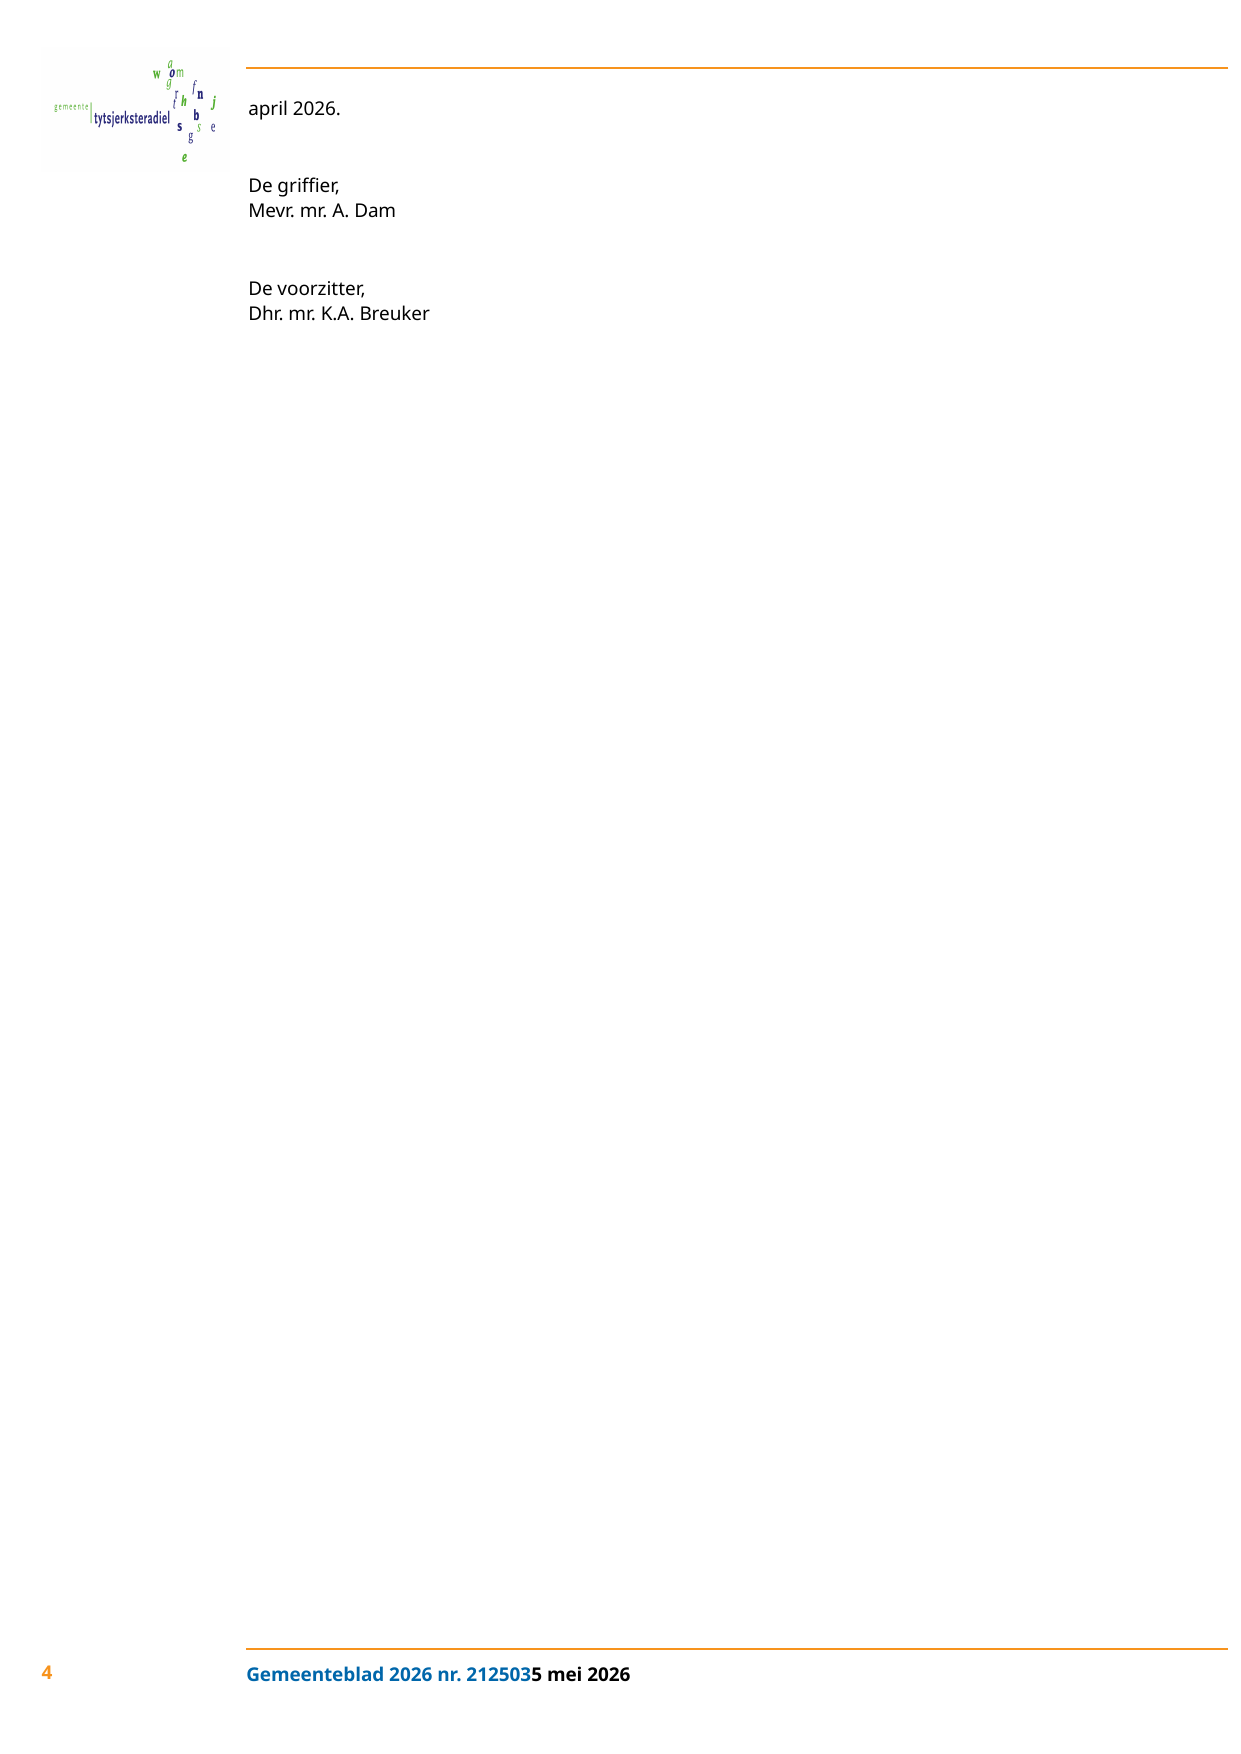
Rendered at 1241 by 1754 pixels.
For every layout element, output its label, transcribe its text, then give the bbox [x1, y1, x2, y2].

text Mevr. mr. A. Dam [248, 198, 1152, 223]
picture [41, 47, 231, 172]
text april 2026. [248, 95, 1152, 121]
text De griffier, [248, 172, 1152, 198]
text Dhr. mr. K.A. Breuker [248, 301, 1152, 326]
text De voorzitter, [248, 275, 1152, 301]
